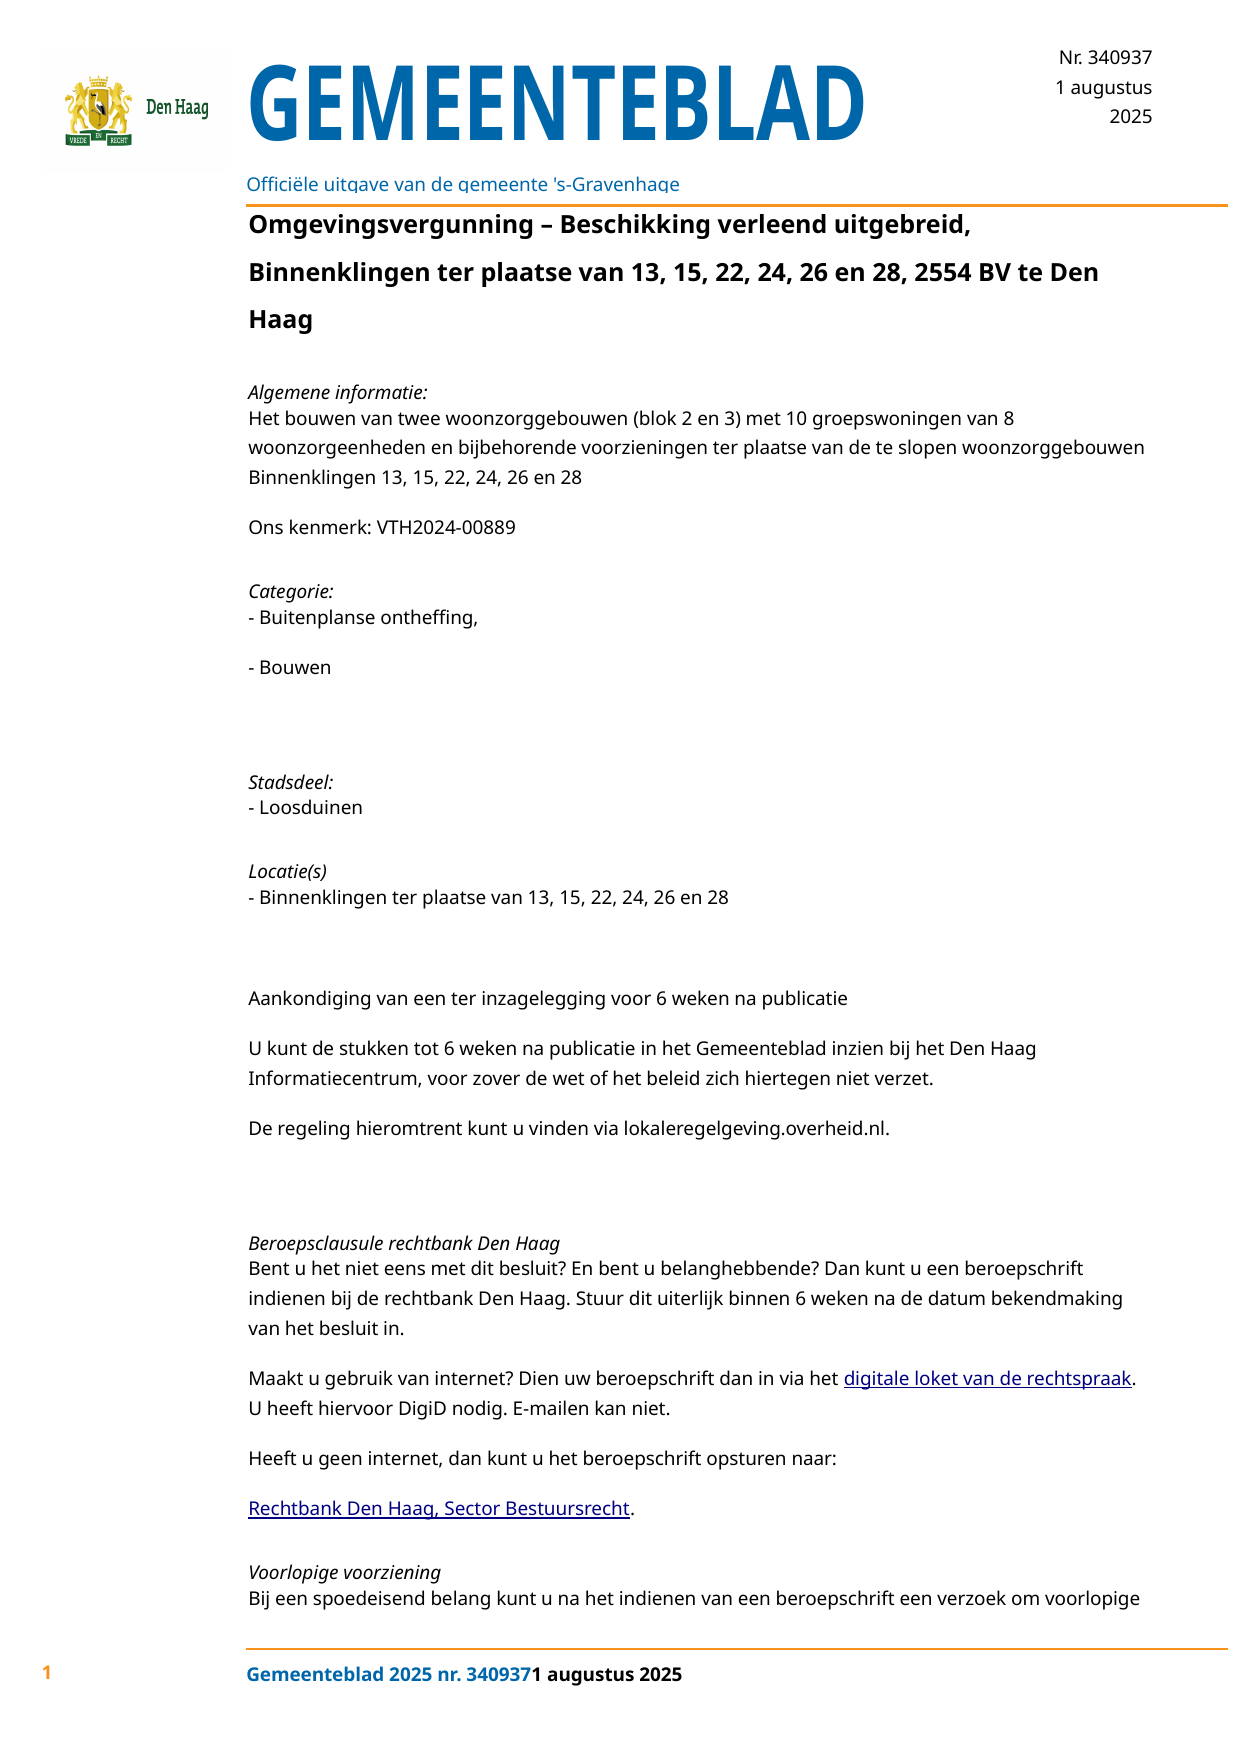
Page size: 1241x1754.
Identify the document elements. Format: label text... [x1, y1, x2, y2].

text Maakt u gebruik van internet? Dien uw beroepschrift dan in via het digitale loket van de rechtspraak. U heeft hiervoor DigiD nodig. E-mailen kan niet. [248, 1365, 1152, 1421]
text Voorlopige voorziening [248, 1559, 1152, 1585]
text Het bouwen van twee woonzorggebouwen (blok 2 en 3) met 10 groepswoningen van 8 woonzorgeenheden en bijbehorende voorzieningen ter plaatse van de te slopen woonzorggebouwen Binnenklingen 13, 15, 22, 24, 26 en 28 [248, 405, 1152, 490]
text Rechtbank Den Haag, Sector Bestuursrecht. [248, 1496, 1152, 1521]
text Locatie(s) [248, 858, 1152, 884]
text Aankondiging van een ter inzagelegging voor 6 weken na publicatie [248, 985, 1152, 1011]
picture [41, 47, 231, 172]
text Stadsdeel: [248, 769, 1152, 794]
text - Bouwen [248, 654, 1152, 680]
text - Loosduinen [248, 794, 1152, 820]
text Ons kenmerk: VTH2024-00889 [248, 514, 1152, 540]
text Categorie: [248, 578, 1152, 604]
text Bij een spoedeisend belang kunt u na het indienen van een beroepschrift een verzoek om voorlopige [248, 1585, 1152, 1611]
text - Binnenklingen ter plaatse van 13, 15, 22, 24, 26 en 28 [248, 884, 1152, 910]
text Algemene informatie: [248, 379, 1152, 405]
text De regeling hieromtrent kunt u vinden via lokaleregelgeving.overheid.nl. [248, 1116, 1152, 1141]
text Omgevingsvergunning – Beschikking verleend uitgebreid, Binnenklingen ter plaatse van 13, 15, 22, 24, 26 en 28, 2554 BV te Den Haag [248, 207, 1152, 336]
text U kunt de stukken tot 6 weken na publicatie in het Gemeenteblad inzien bij het Den Haag Informatiecentrum, voor zover de wet of het beleid zich hiertegen niet verzet. [248, 1036, 1152, 1091]
text Heeft u geen internet, dan kunt u het beroepschrift opsturen naar: [248, 1445, 1152, 1471]
text - Buitenplanse ontheffing, [248, 604, 1152, 630]
text Bent u het niet eens met dit besluit? En bent u belanghebbende? Dan kunt u een beroepschrift indienen bij de rechtbank Den Haag. Stuur dit uiterlijk binnen 6 weken na de datum bekendmaking van het besluit in. [248, 1256, 1152, 1341]
text Beroepsclausule rechtbank Den Haag [248, 1230, 1152, 1256]
